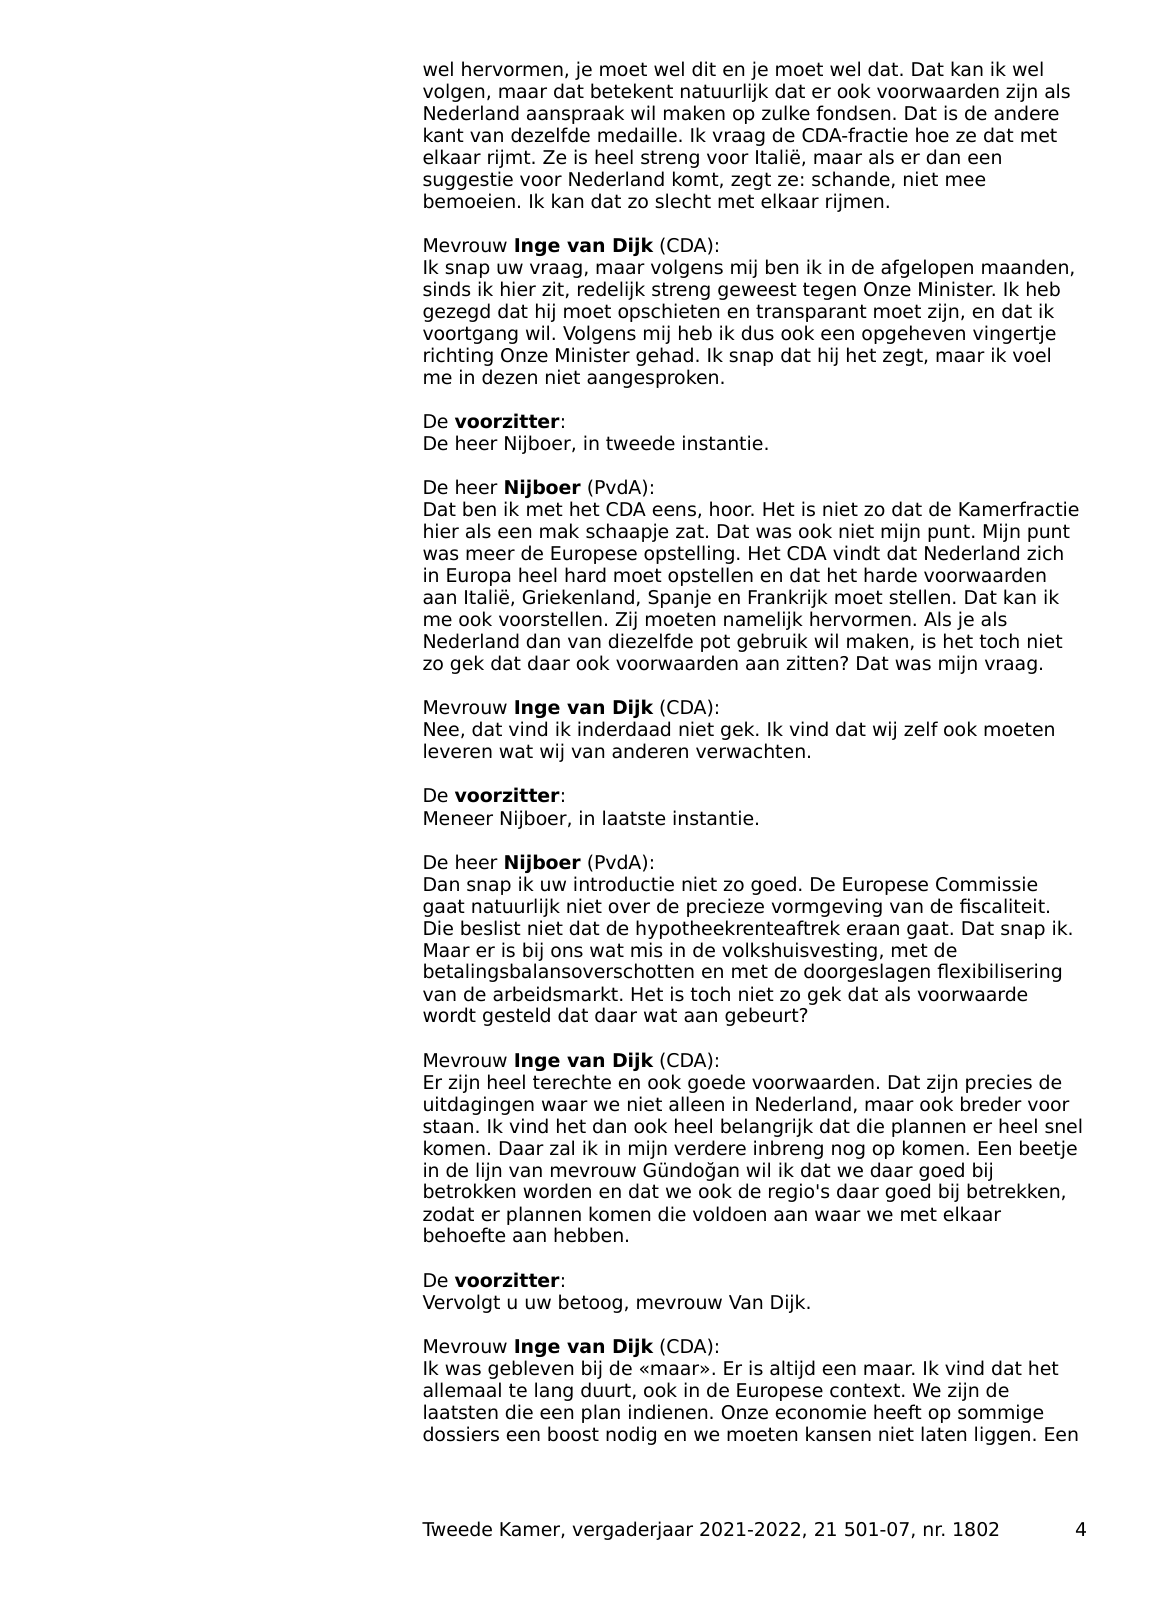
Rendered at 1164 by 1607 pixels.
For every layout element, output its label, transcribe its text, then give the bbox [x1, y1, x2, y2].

text Ik snap uw vraag, maar volgens mij ben ik in de afgelopen maanden, sinds ik hier zit, redelijk streng geweest tegen Onze Minister. Ik heb gezegd dat hij moet opschieten en transparant moet zijn, en dat ik voortgang wil. Volgens mij heb ik dus ook een opgeheven vingertje richting Onze Minister gehad. Ik snap dat hij het zegt, maar ik voel me in dezen niet aangesproken. [422, 257, 1087, 389]
text Dat ben ik met het CDA eens, hoor. Het is niet zo dat de Kamerfractie hier als een mak schaapje zat. Dat was ook niet mijn punt. Mijn punt was meer de Europese opstelling. Het CDA vindt dat Nederland zich in Europa heel hard moet opstellen en dat het harde voorwaarden aan Italië, Griekenland, Spanje en Frankrijk moet stellen. Dat kan ik me ook voorstellen. Zij moeten namelijk hervormen. Als je als Nederland dan van diezelfde pot gebruik wil maken, is het toch niet zo gek dat daar ook voorwaarden aan zitten? Dat was mijn vraag. [422, 499, 1087, 675]
text Mevrouw Inge van Dijk (CDA): [422, 1336, 1087, 1358]
text Mevrouw Inge van Dijk (CDA): [422, 1049, 1087, 1072]
text Meneer Nijboer, in laatste instantie. [422, 807, 1087, 829]
text De voorzitter: [422, 1269, 1087, 1292]
text De heer Nijboer, in tweede instantie. [422, 433, 1087, 455]
text Er zijn heel terechte en ook goede voorwaarden. Dat zijn precies de uitdagingen waar we niet alleen in Nederland, maar ook breder voor staan. Ik vind het dan ook heel belangrijk dat die plannen er heel snel komen. Daar zal ik in mijn verdere inbreng nog op komen. Een beetje in de lijn van mevrouw Gündoğan wil ik dat we daar goed bij betrokken worden en dat we ook de regio's daar goed bij betrekken, zodat er plannen komen die voldoen aan waar we met elkaar behoefte aan hebben. [422, 1072, 1087, 1247]
text De heer Nijboer (PvdA): [422, 852, 1087, 873]
text De voorzitter: [422, 785, 1087, 807]
text Mevrouw Inge van Dijk (CDA): [422, 697, 1087, 719]
text Mevrouw Inge van Dijk (CDA): [422, 235, 1087, 257]
text Vervolgt u uw betoog, mevrouw Van Dijk. [422, 1292, 1087, 1313]
text De heer Nijboer (PvdA): [422, 477, 1087, 499]
text wel hervormen, je moet wel dit en je moet wel dat. Dat kan ik wel volgen, maar dat betekent natuurlijk dat er ook voorwaarden zijn als Nederland aanspraak wil maken op zulke fondsen. Dat is de andere kant van dezelfde medaille. Ik vraag de CDA-fractie hoe ze dat met elkaar rijmt. Ze is heel streng voor Italië, maar als er dan een suggestie voor Nederland komt, zegt ze: schande, niet mee bemoeien. Ik kan dat zo slecht met elkaar rijmen. [422, 59, 1087, 213]
text Ik was gebleven bij de «maar». Er is altijd een maar. Ik vind dat het allemaal te lang duurt, ook in de Europese context. We zijn de laatsten die een plan indienen. Onze economie heeft op sommige dossiers een boost nodig en we moeten kansen niet laten liggen. Een [422, 1358, 1087, 1446]
text Dan snap ik uw introductie niet zo goed. De Europese Commissie gaat natuurlijk niet over de precieze vormgeving van de fiscaliteit. Die beslist niet dat de hypotheekrenteaftrek eraan gaat. Dat snap ik. Maar er is bij ons wat mis in de volkshuisvesting, met de betalingsbalansoverschotten en met de doorgeslagen flexibilisering van de arbeidsmarkt. Het is toch niet zo gek dat als voorwaarde wordt gesteld dat daar wat aan gebeurt? [422, 873, 1087, 1027]
text Nee, dat vind ik inderdaad niet gek. Ik vind dat wij zelf ook moeten leveren wat wij van anderen verwachten. [422, 719, 1087, 763]
text De voorzitter: [422, 411, 1087, 433]
